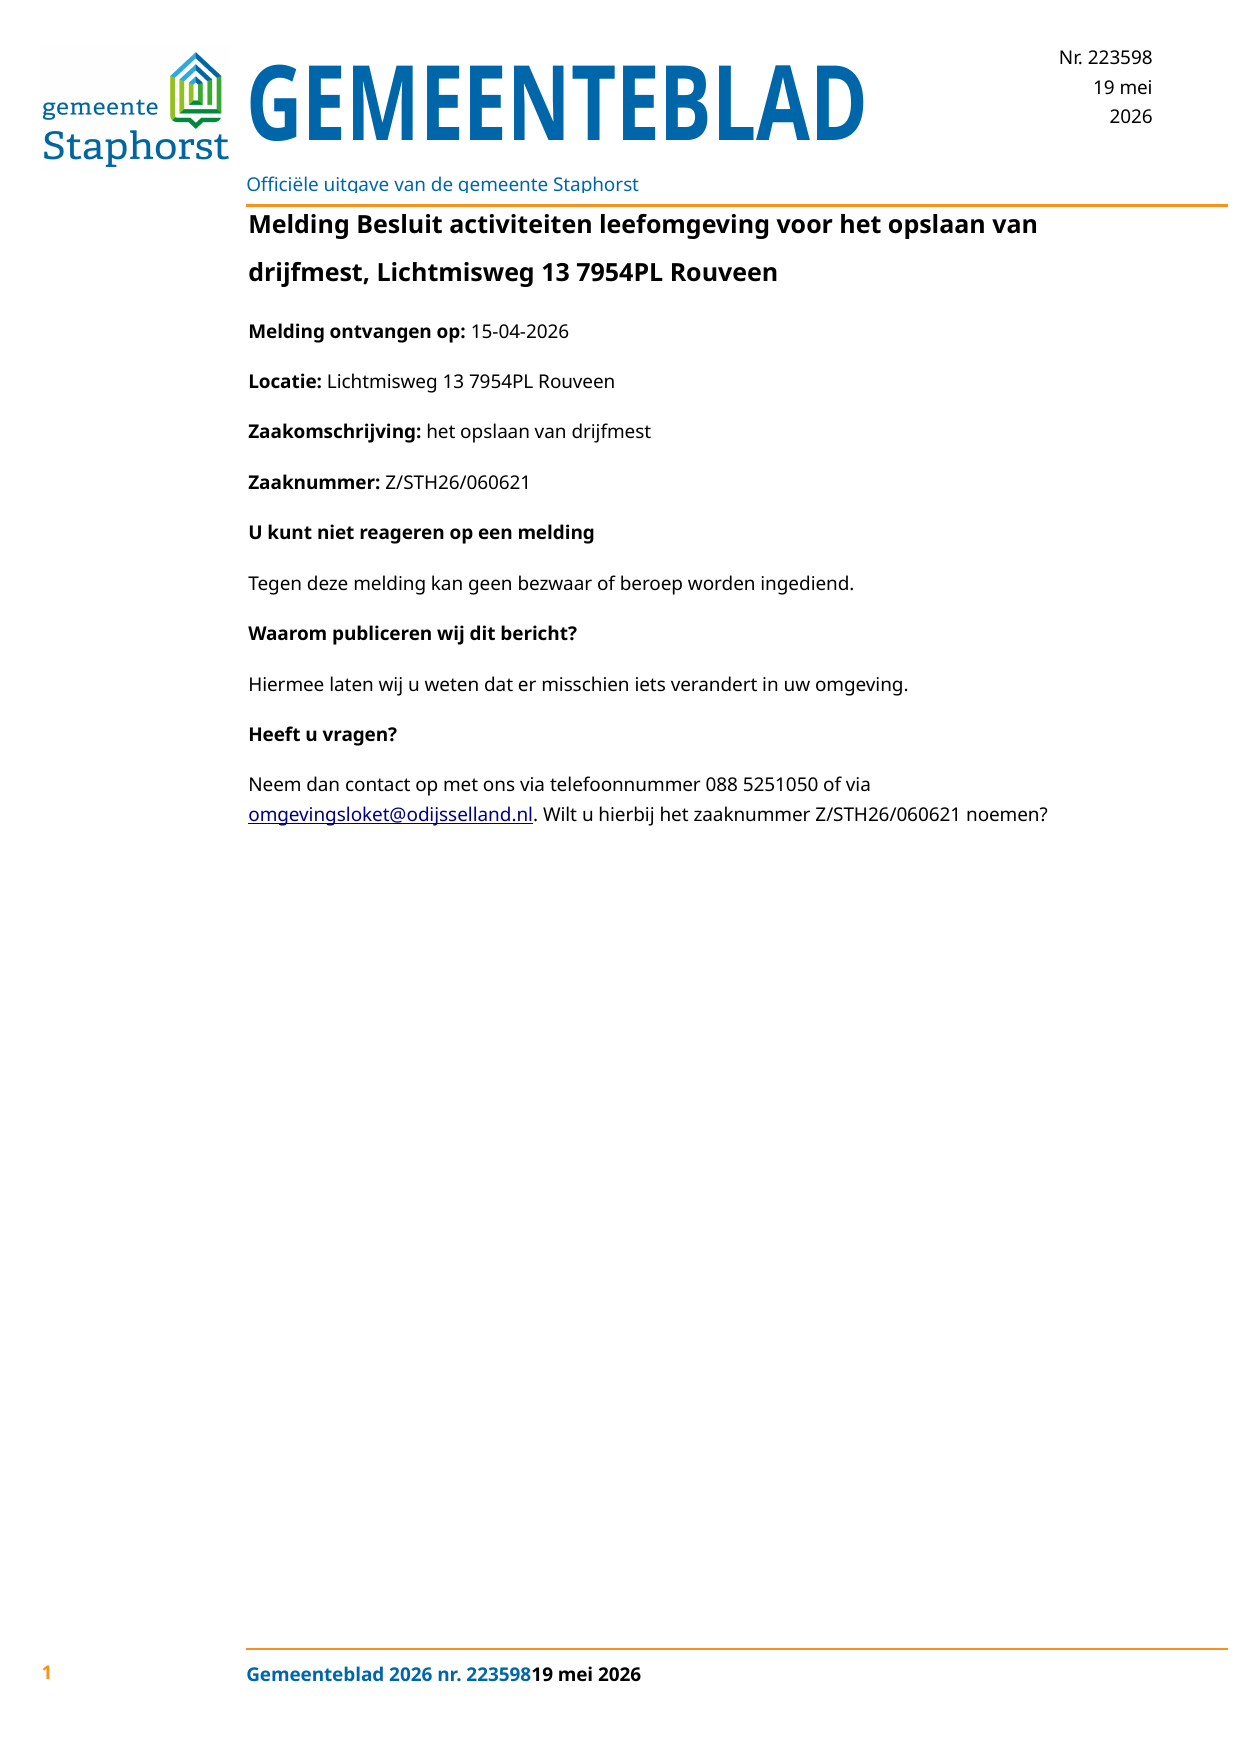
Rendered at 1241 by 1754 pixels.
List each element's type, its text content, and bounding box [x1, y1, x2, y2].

text Melding ontvangen op: 15-04-2026 [248, 318, 1152, 344]
text Heeft u vragen? [248, 721, 1152, 747]
text Tegen deze melding kan geen bezwaar of beroep worden ingediend. [248, 570, 1152, 596]
text Locatie: Lichtmisweg 13 7954PL Rouveen [248, 368, 1152, 394]
picture [41, 47, 231, 172]
text Zaaknummer: Z/STH26/060621 [248, 469, 1152, 495]
text Waarom publiceren wij dit bericht? [248, 620, 1152, 646]
text U kunt niet reageren op een melding [248, 519, 1152, 545]
text Melding Besluit activiteiten leefomgeving voor het opslaan van drijfmest, Lichtmisweg 13 7954PL Rouveen [248, 207, 1152, 288]
text Hiermee laten wij u weten dat er misschien iets verandert in uw omgeving. [248, 671, 1152, 697]
text Neem dan contact op met ons via telefoonnummer 088 5251050 of via omgevingsloket@odijsselland.nl. Wilt u hierbij het zaaknummer Z/STH26/060621 noemen? [248, 772, 1152, 827]
text Zaakomschrijving: het opslaan van drijfmest [248, 419, 1152, 444]
